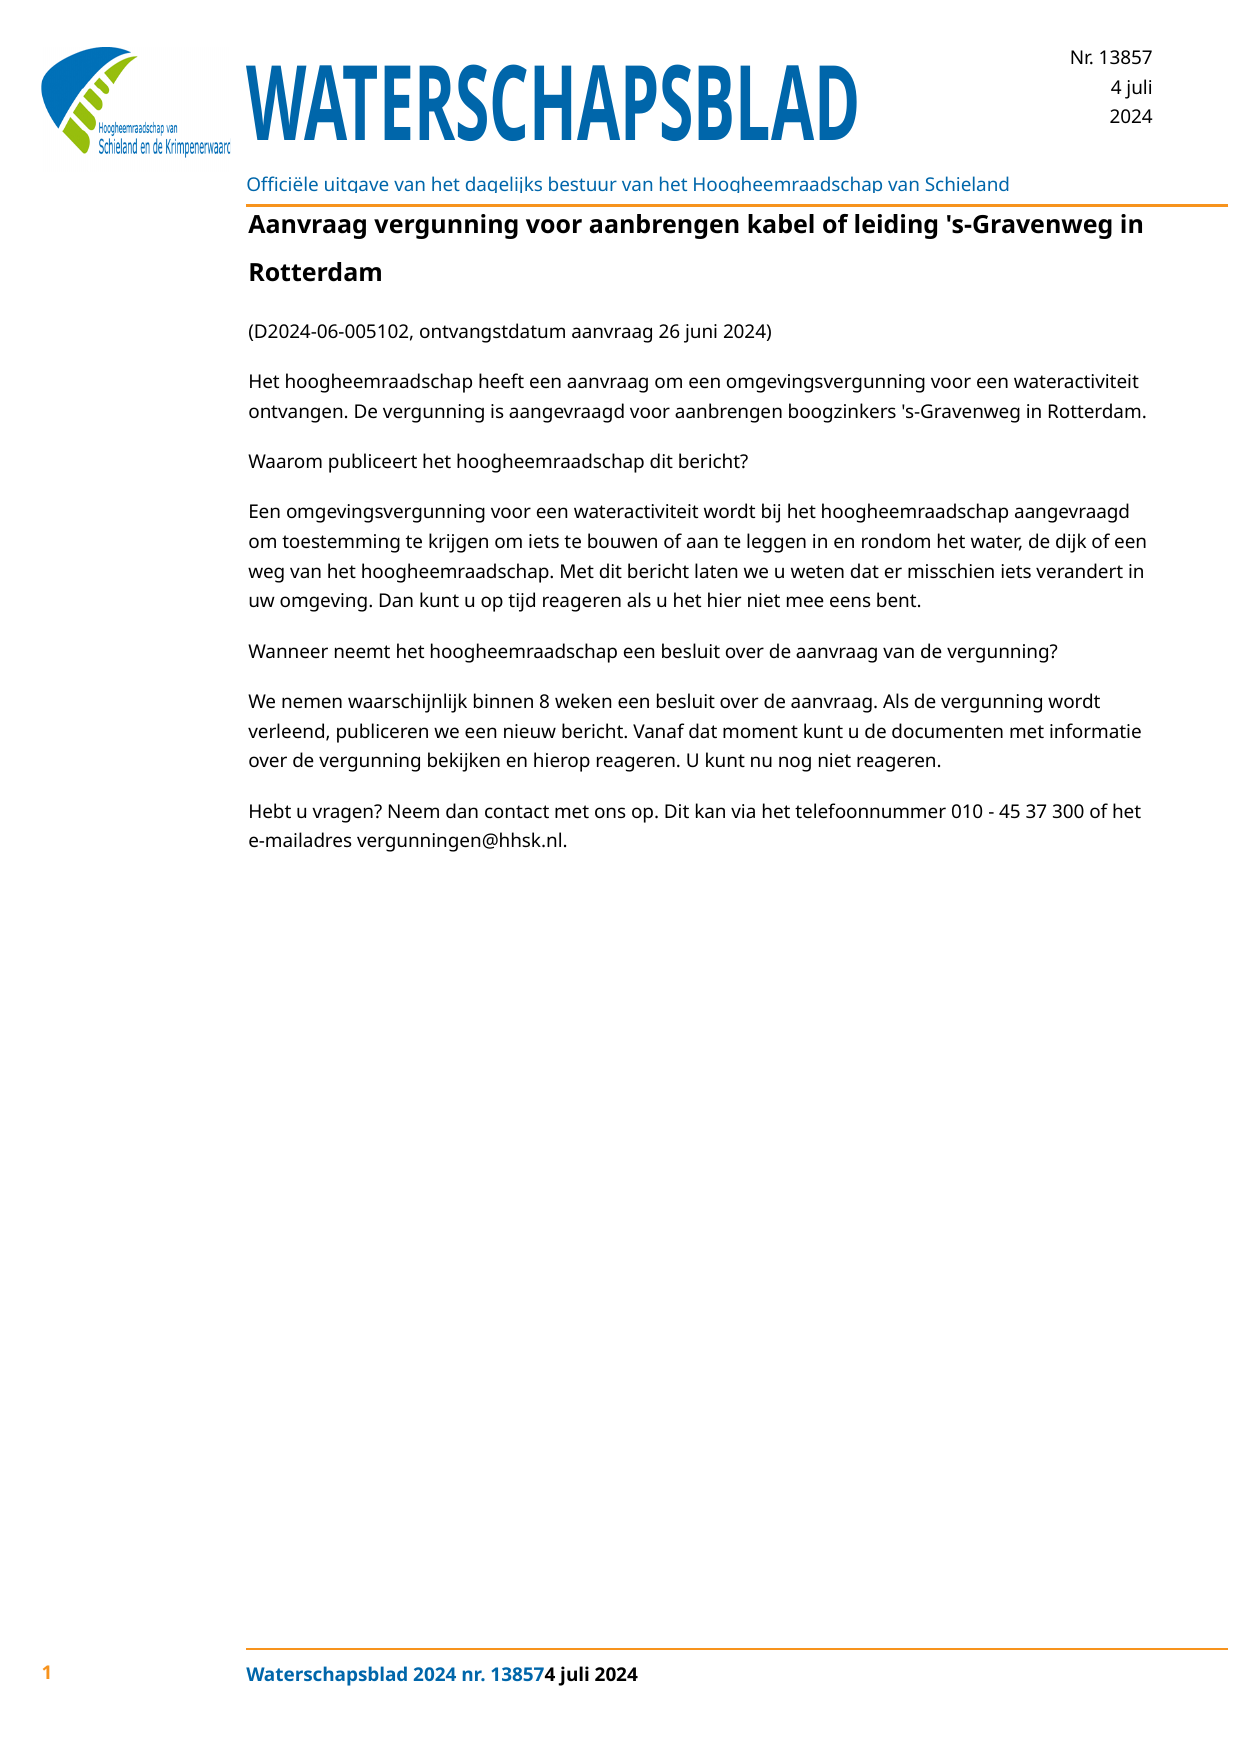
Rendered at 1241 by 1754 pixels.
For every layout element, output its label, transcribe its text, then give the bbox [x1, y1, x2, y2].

text Wanneer neemt het hoogheemraadschap een besluit over de aanvraag van de vergunning? [248, 638, 1152, 664]
picture [41, 47, 231, 172]
text Het hoogheemraadschap heeft een aanvraag om een omgevingsvergunning voor een wateractiviteit ontvangen. De vergunning is aangevraagd voor aanbrengen boogzinkers 's-Gravenweg in Rotterdam. [248, 368, 1152, 424]
text Aanvraag vergunning voor aanbrengen kabel of leiding 's-Gravenweg in Rotterdam [248, 207, 1152, 288]
text Een omgevingsvergunning voor een wateractiviteit wordt bij het hoogheemraadschap aangevraagd om toestemming te krijgen om iets te bouwen of aan te leggen in en rondom het water, de dijk of een weg van het hoogheemraadschap. Met dit bericht laten we u weten dat er misschien iets verandert in uw omgeving. Dan kunt u op tijd reageren als u het hier niet mee eens bent. [248, 499, 1152, 613]
text We nemen waarschijnlijk binnen 8 weken een besluit over de aanvraag. Als de vergunning wordt verleend, publiceren we een nieuw bericht. Vanaf dat moment kunt u de documenten met informatie over de vergunning bekijken en hierop reageren. U kunt nu nog niet reageren. [248, 688, 1152, 773]
text Waarom publiceert het hoogheemraadschap dit bericht? [248, 448, 1152, 474]
text Hebt u vragen? Neem dan contact met ons op. Dit kan via het telefoonnummer 010 - 45 37 300 of het e-mailadres vergunningen@hhsk.nl. [248, 798, 1152, 853]
text (D2024-06-005102, ontvangstdatum aanvraag 26 juni 2024) [248, 318, 1152, 344]
